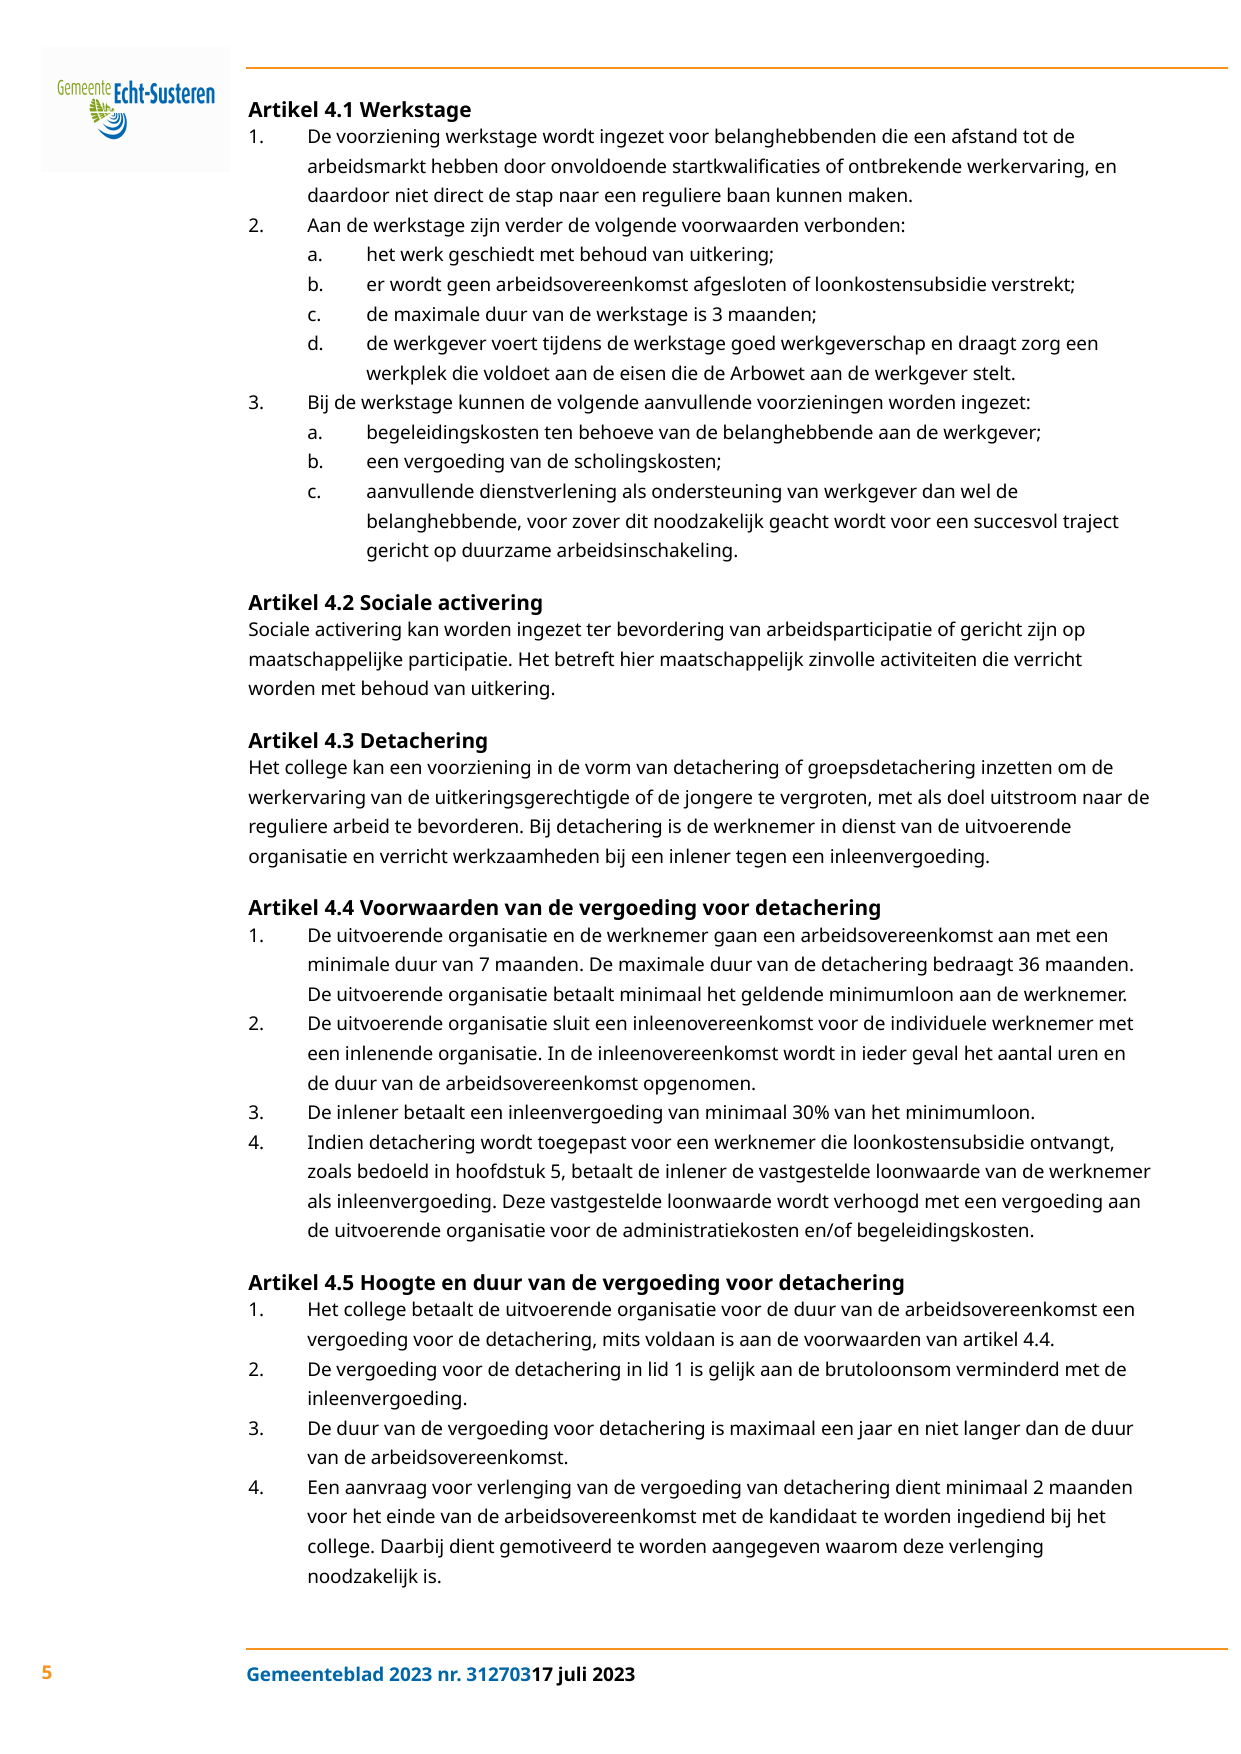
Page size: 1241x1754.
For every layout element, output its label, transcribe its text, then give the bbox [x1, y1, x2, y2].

list het werk geschiedt met behoud van uitkering; [307, 242, 1152, 267]
text Artikel 4.2 Sociale activering [248, 588, 1152, 616]
text Artikel 4.5 Hoogte en duur van de vergoeding voor detachering [248, 1268, 1152, 1297]
text Artikel 4.3 Detachering [248, 726, 1152, 754]
text Het college kan een voorziening in de vorm van detachering of groepsdetachering inzetten om de werkervaring van de uitkeringsgerechtigde of de jongere te vergroten, met als doel uitstroom naar de reguliere arbeid te bevorderen. Bij detachering is de werknemer in dienst van de uitvoerende organisatie en verricht werkzaamheden bij een inlener tegen een inleenvergoeding. [248, 754, 1152, 869]
list Indien detachering wordt toegepast voor een werknemer die loonkostensubsidie ontvangt, zoals bedoeld in hoofdstuk 5, betaalt de inlener de vastgestelde loonwaarde van de werknemer als inleenvergoeding. Deze vastgestelde loonwaarde wordt verhoogd met een vergoeding aan de uitvoerende organisatie voor de administratiekosten en/of begeleidingskosten. [248, 1129, 1152, 1243]
text Sociale activering kan worden ingezet ter bevordering van arbeidsparticipatie of gericht zijn op maatschappelijke participatie. Het betreft hier maatschappelijk zinvolle activiteiten die verricht worden met behoud van uitkering. [248, 616, 1152, 701]
list De vergoeding voor de detachering in lid 1 is gelijk aan de brutoloonsom verminderd met de inleenvergoeding. [248, 1356, 1152, 1411]
list de maximale duur van de werkstage is 3 maanden; [307, 301, 1152, 326]
text Artikel 4.4 Voorwaarden van de vergoeding voor detachering [248, 893, 1152, 922]
list de werkgever voert tijdens de werkstage goed werkgeverschap en draagt zorg een werkplek die voldoet aan de eisen die de Arbowet aan de werkgever stelt. [307, 330, 1152, 386]
list Het college betaalt de uitvoerende organisatie voor de duur van de arbeidsovereenkomst een vergoeding voor de detachering, mits voldaan is aan de voorwaarden van artikel 4.4. [248, 1297, 1152, 1352]
list De duur van de vergoeding voor detachering is maximaal een jaar en niet langer dan de duur van de arbeidsovereenkomst. [248, 1415, 1152, 1470]
list De inlener betaalt een inleenvergoeding van minimaal 30% van het minimumloon. [248, 1099, 1152, 1125]
list een vergoeding van de scholingskosten; [307, 449, 1152, 474]
list aanvullende dienstverlening als ondersteuning van werkgever dan wel de belanghebbende, voor zover dit noodzakelijk geacht wordt voor een succesvol traject gericht op duurzame arbeidsinschakeling. [307, 478, 1152, 563]
list Bij de werkstage kunnen de volgende aanvullende voorzieningen worden ingezet: [248, 389, 1152, 415]
list Aan de werkstage zijn verder de volgende voorwaarden verbonden: [248, 212, 1152, 238]
list Een aanvraag voor verlenging van de vergoeding van detachering dient minimaal 2 maanden voor het einde van de arbeidsovereenkomst met de kandidaat te worden ingediend bij het college. Daarbij dient gemotiveerd te worden aangegeven waarom deze verlenging noodzakelijk is. [248, 1474, 1152, 1588]
list De uitvoerende organisatie sluit een inleenovereenkomst voor de individuele werknemer met een inlenende organisatie. In de inleenovereenkomst wordt in ieder geval het aantal uren en de duur van de arbeidsovereenkomst opgenomen. [248, 1011, 1152, 1096]
list begeleidingskosten ten behoeve van de belanghebbende aan de werkgever; [307, 419, 1152, 445]
text Artikel 4.1 Werkstage [248, 95, 1152, 123]
list De voorziening werkstage wordt ingezet voor belanghebbenden die een afstand tot de arbeidsmarkt hebben door onvoldoende startkwalificaties of ontbrekende werkervaring, en daardoor niet direct de stap naar een reguliere baan kunnen maken. [248, 123, 1152, 208]
picture [41, 47, 231, 172]
list De uitvoerende organisatie en de werknemer gaan een arbeidsovereenkomst aan met een minimale duur van 7 maanden. De maximale duur van de detachering bedraagt 36 maanden. De uitvoerende organisatie betaalt minimaal het geldende minimumloon aan de werknemer. [248, 922, 1152, 1007]
list er wordt geen arbeidsovereenkomst afgesloten of loonkostensubsidie verstrekt; [307, 271, 1152, 297]
